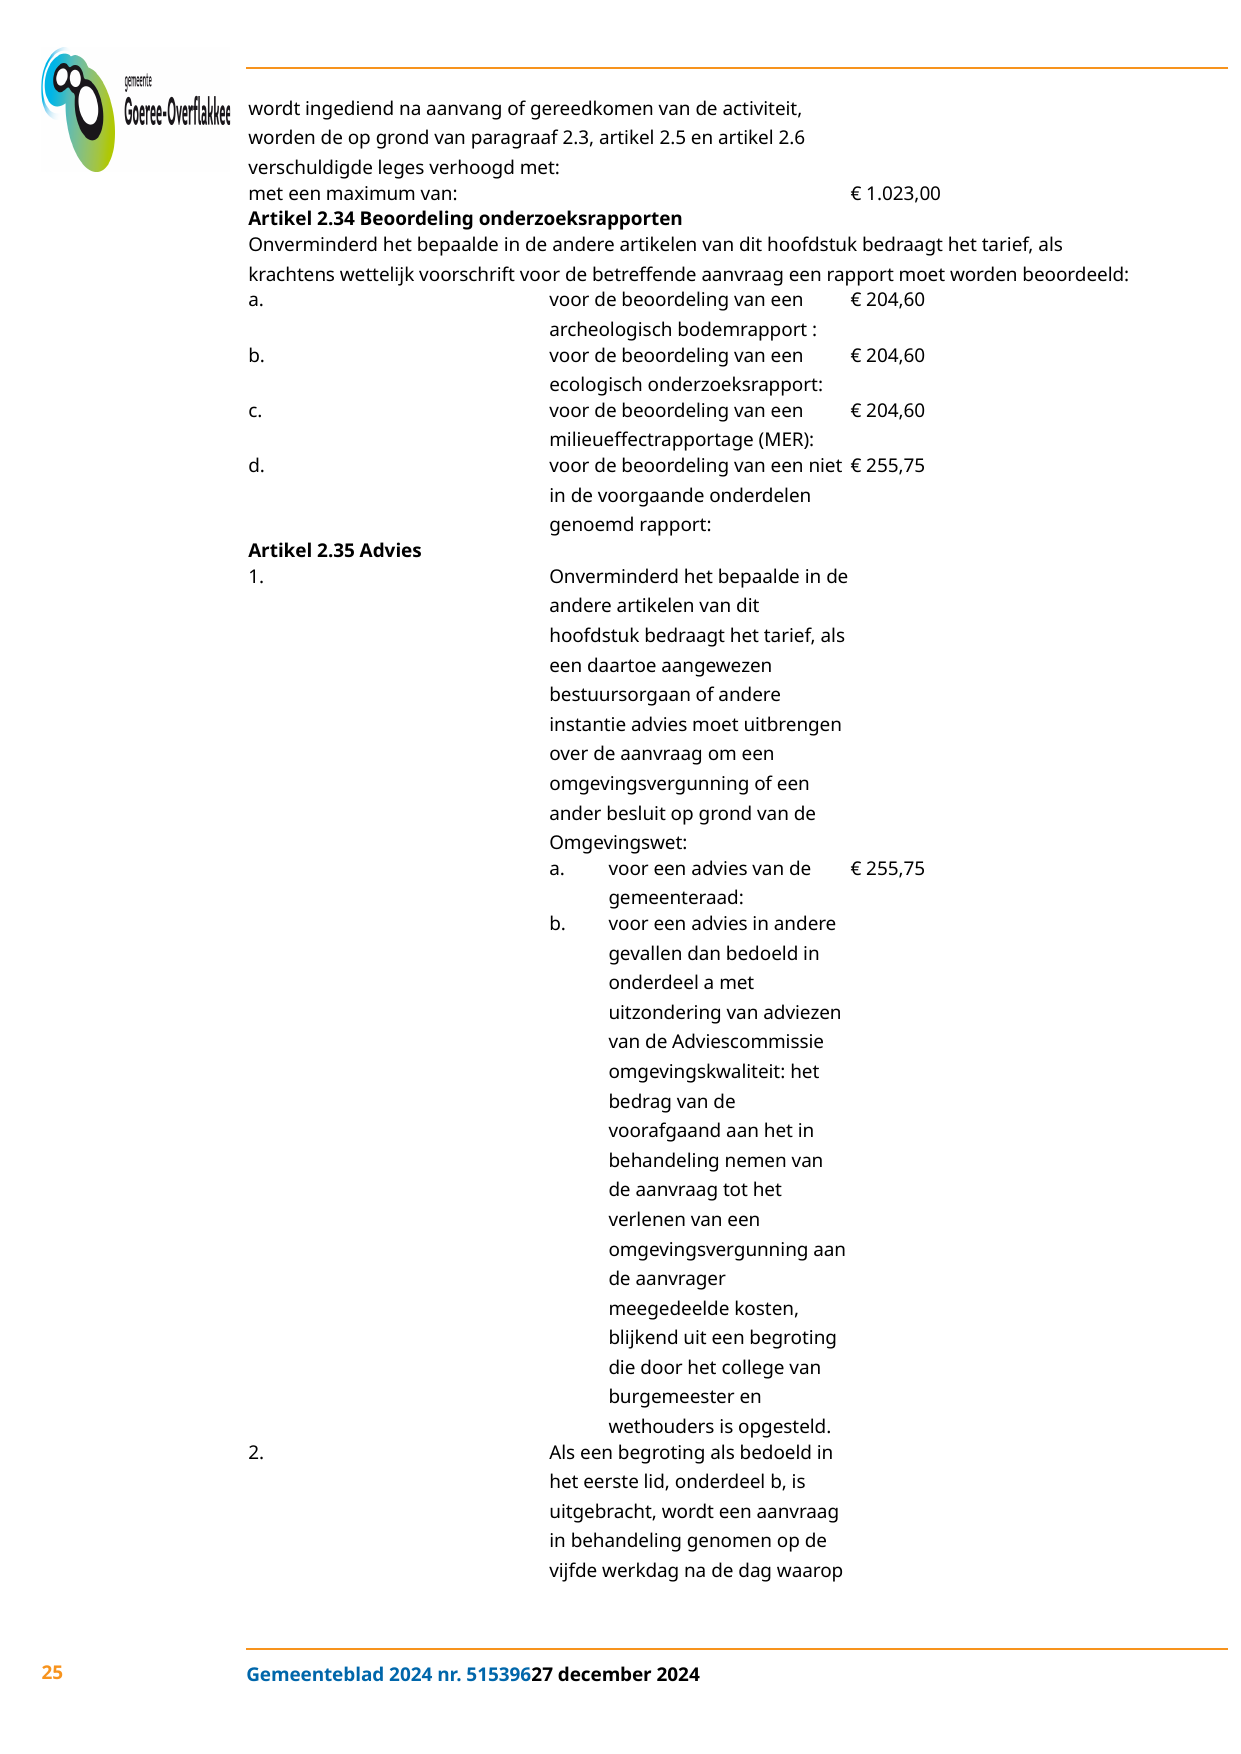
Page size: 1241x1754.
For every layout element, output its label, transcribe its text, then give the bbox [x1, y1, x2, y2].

table_cell a. [248, 286, 549, 342]
table_cell [850, 1439, 1152, 1583]
table_cell Onverminderd het bepaalde in de andere artikelen van dit hoofdstuk bedraagt het tarief, als een daartoe aangewezen bestuursorgaan of andere instantie advies moet uitbrengen over de aanvraag om een omgevingsvergunning of een ander besluit op grond van de Omgevingswet: [549, 563, 850, 855]
table_cell voor een advies in andere gevallen dan bedoeld in onderdeel a met uitzondering van adviezen van de Adviescommissie omgevingskwaliteit: het bedrag van de voorafgaand aan het in behandeling nemen van de aanvraag tot het verlenen van een omgevingsvergunning aan de aanvrager meegedeelde kosten, blijkend uit een begroting die door het college van burgemeester en wethouders is opgesteld. [549, 910, 850, 1439]
table_cell b. [248, 342, 549, 397]
table_cell voor de beoordeling van een ecologisch onderzoeksrapport: [549, 342, 850, 397]
table_cell € 204,60 [850, 342, 1152, 397]
table_cell € 255,75 [850, 855, 1152, 910]
table_cell c. [248, 397, 549, 452]
table_cell voor de beoordeling van een archeologisch bodemrapport : [549, 286, 850, 342]
table_cell wordt ingediend na aanvang of gereedkomen van de activiteit, worden de op grond van paragraaf 2.3, artikel 2.5 en artikel 2.6 verschuldigde leges verhoogd met: [248, 95, 850, 180]
table_cell € 255,75 [850, 453, 1152, 537]
table_cell [248, 910, 549, 1439]
table_cell € 204,60 [850, 286, 1152, 342]
table_cell Artikel 2.35 Advies [248, 537, 1152, 563]
table_cell Als een begroting als bedoeld in het eerste lid, onderdeel b, is uitgebracht, wordt een aanvraag in behandeling genomen op de vijfde werkdag na de dag waarop [549, 1439, 850, 1583]
table_cell [850, 910, 1152, 1439]
table_cell Onverminderd het bepaalde in de andere artikelen van dit hoofdstuk bedraagt het tarief, als krachtens wettelijk voorschrift voor de betreffende aanvraag een rapport moet worden beoordeeld: [248, 231, 1152, 286]
table_cell [248, 855, 549, 910]
table_cell 2. [248, 1439, 549, 1583]
table_cell € 1.023,00 [850, 180, 1152, 205]
table_cell [850, 95, 1152, 180]
table_cell € 204,60 [850, 397, 1152, 452]
table_cell Artikel 2.34 Beoordeling onderzoeksrapporten [248, 205, 1152, 231]
table_cell voor de beoordeling van een milieueffectrapportage (MER): [549, 397, 850, 452]
table_cell voor een advies van de gemeenteraad: [549, 855, 850, 910]
table_cell met een maximum van: [248, 180, 850, 205]
table_cell [850, 563, 1152, 855]
table_cell d. [248, 453, 549, 537]
table_cell voor de beoordeling van een niet in de voorgaande onderdelen genoemd rapport: [549, 453, 850, 537]
picture [41, 47, 231, 172]
table_cell 1. [248, 563, 549, 855]
